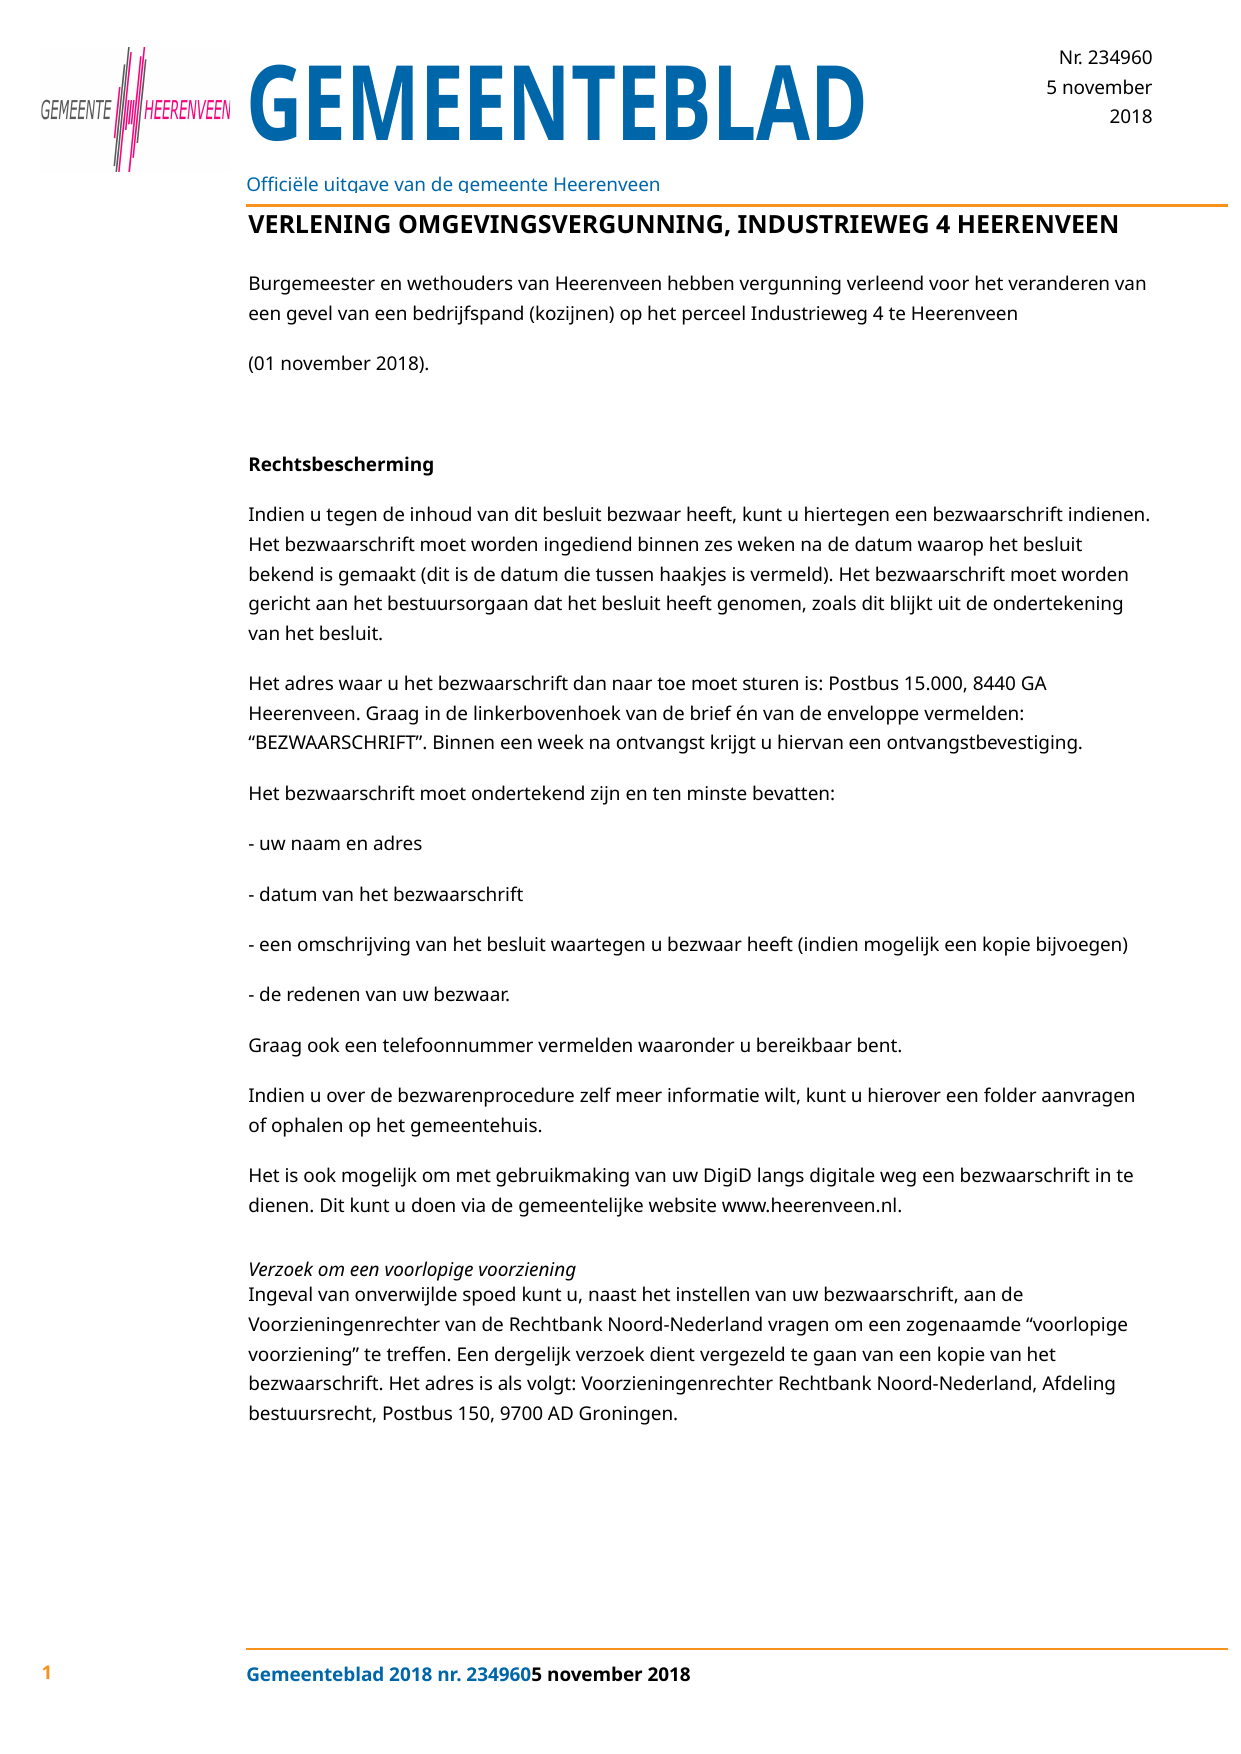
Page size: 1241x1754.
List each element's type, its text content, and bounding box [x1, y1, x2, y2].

text Ingeval van onverwijlde spoed kunt u, naast het instellen van uw bezwaarschrift, aan de Voorzieningenrechter van de Rechtbank Noord-Nederland vragen om een zogenaamde “voorlopige voorziening” te treffen. Een dergelijk verzoek dient vergezeld te gaan van een kopie van het bezwaarschrift. Het adres is als volgt: Voorzieningenrechter Rechtbank Noord-Nederland, Afdeling bestuursrecht, Postbus 150, 9700 AD Groningen. [248, 1282, 1152, 1426]
text - datum van het bezwaarschrift [248, 881, 1152, 906]
text Het bezwaarschrift moet ondertekend zijn en ten minste bevatten: [248, 780, 1152, 806]
text - de redenen van uw bezwaar. [248, 982, 1152, 1007]
text Indien u tegen de inhoud van dit besluit bezwaar heeft, kunt u hiertegen een bezwaarschrift indienen. Het bezwaarschrift moet worden ingediend binnen zes weken na de datum waarop het besluit bekend is gemaakt (dit is de datum die tussen haakjes is vermeld). Het bezwaarschrift moet worden gericht aan het bestuursorgaan dat het besluit heeft genomen, zoals dit blijkt uit de ondertekening van het besluit. [248, 502, 1152, 646]
text - een omschrijving van het besluit waartegen u bezwaar heeft (indien mogelijk een kopie bijvoegen) [248, 931, 1152, 957]
text Burgemeester en wethouders van Heerenveen hebben vergunning verleend voor het veranderen van een gevel van een bedrijfspand (kozijnen) op het perceel Industrieweg 4 te Heerenveen [248, 270, 1152, 326]
text Verzoek om een voorlopige voorziening [248, 1256, 1152, 1282]
text Indien u over de bezwarenprocedure zelf meer informatie wilt, kunt u hierover een folder aanvragen of ophalen op het gemeentehuis. [248, 1082, 1152, 1138]
text VERLENING OMGEVINGSVERGUNNING, INDUSTRIEWEG 4 HEERENVEEN [248, 207, 1152, 241]
text (01 november 2018). [248, 350, 1152, 376]
text Graag ook een telefoonnummer vermelden waaronder u bereikbaar bent. [248, 1032, 1152, 1058]
picture [41, 47, 231, 172]
text Het is ook mogelijk om met gebruikmaking van uw DigiD langs digitale weg een bezwaarschrift in te dienen. Dit kunt u doen via de gemeentelijke website www.heerenveen.nl. [248, 1162, 1152, 1218]
text - uw naam en adres [248, 830, 1152, 856]
text Het adres waar u het bezwaarschrift dan naar toe moet sturen is: Postbus 15.000, 8440 GA Heerenveen. Graag in de linkerbovenhoek van de brief én van de enveloppe vermelden: “BEZWAARSCHRIFT”. Binnen een week na ontvangst krijgt u hiervan een ontvangstbevestiging. [248, 670, 1152, 755]
text Rechtsbescherming [248, 451, 1152, 477]
